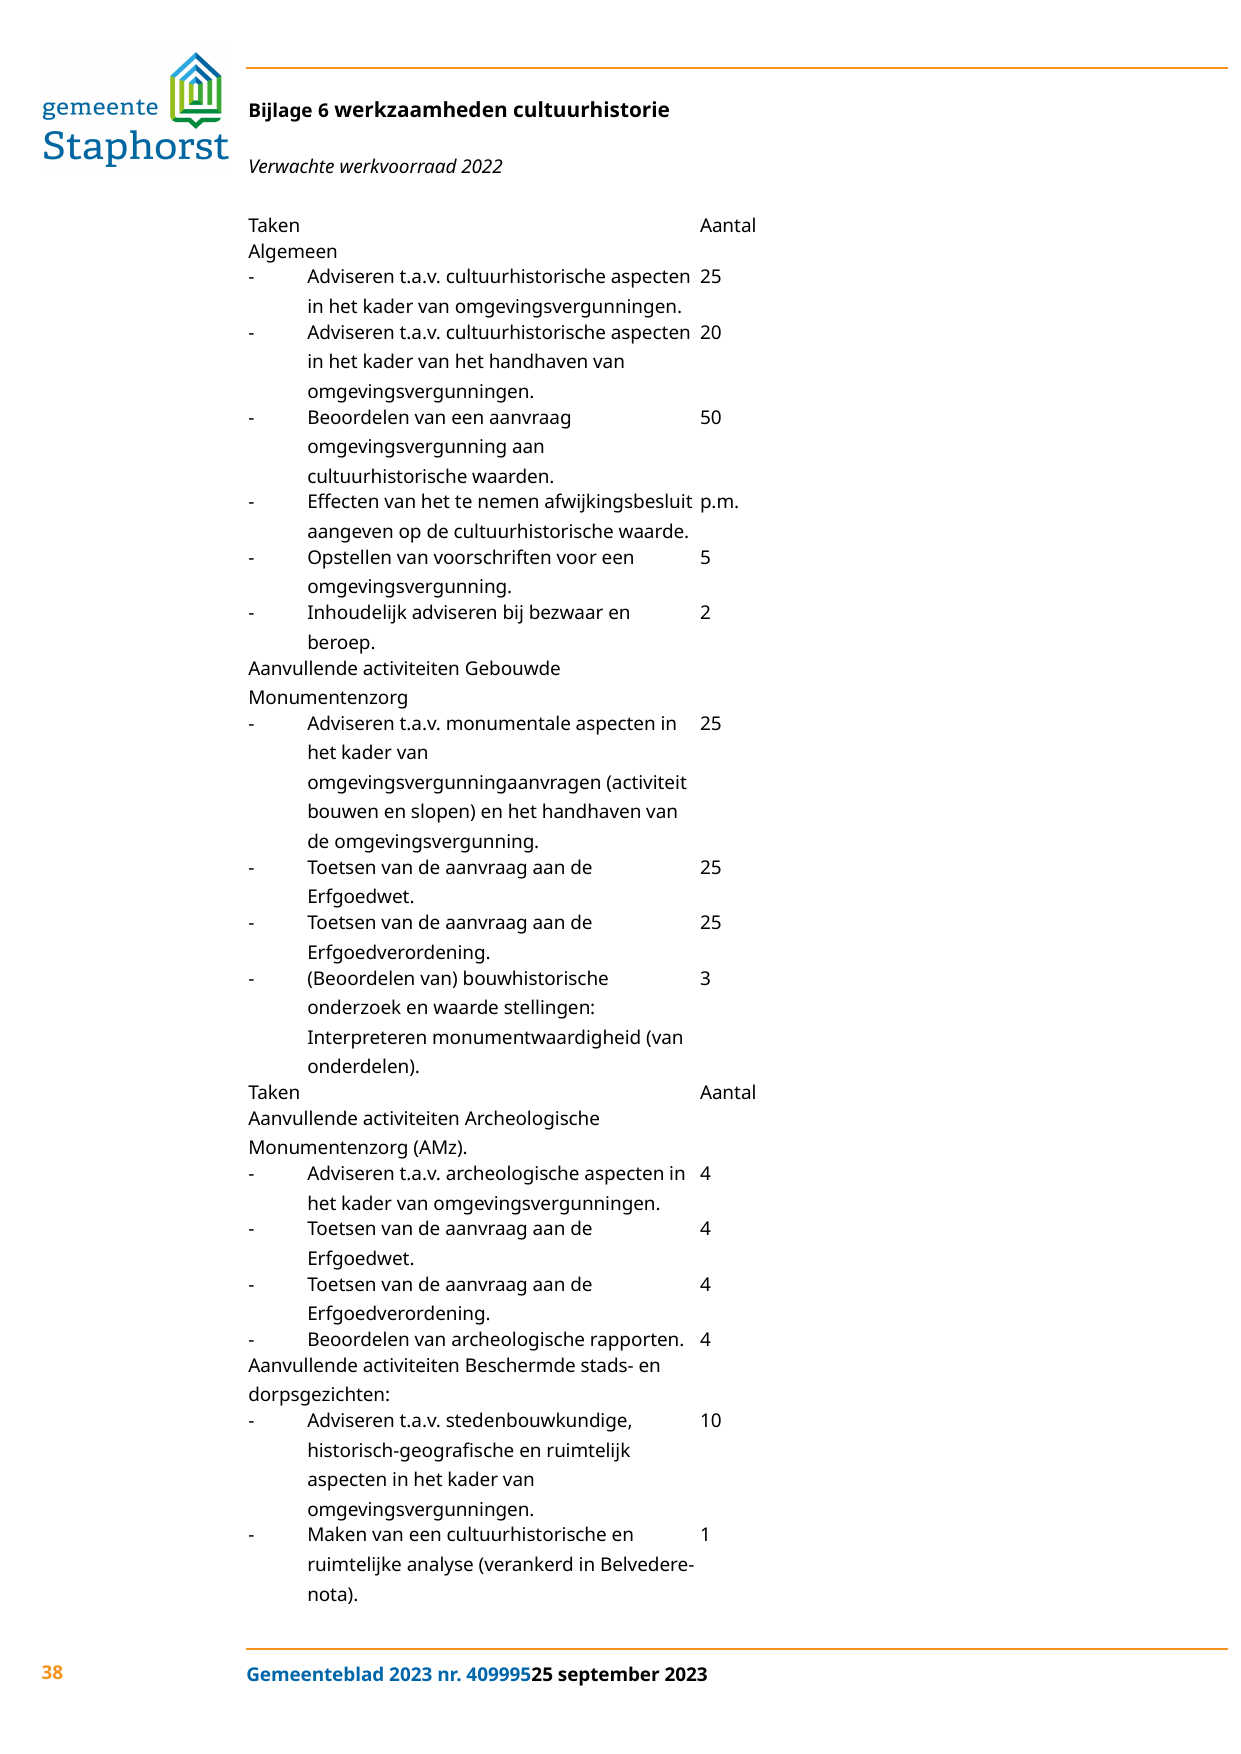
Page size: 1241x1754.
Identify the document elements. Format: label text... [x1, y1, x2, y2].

picture [41, 47, 231, 172]
table_cell Inhoudelijk adviseren bij bezwaar en beroep. [248, 599, 700, 655]
text Bijlage 6 werkzaamheden cultuurhistorie [248, 95, 1152, 123]
table_cell 25 [700, 264, 1152, 319]
table_cell Beoordelen van een aanvraag omgevingsvergunning aan cultuurhistorische waarden. [248, 404, 700, 489]
table_cell Maken van een cultuurhistorische en ruimtelijke analyse (verankerd in Belvedere-nota). [248, 1522, 700, 1607]
table_cell [700, 655, 1152, 710]
table_cell 50 [700, 404, 1152, 489]
table_cell Effecten van het te nemen afwijkingsbesluit aangeven op de cultuurhistorische waarde. [248, 489, 700, 544]
table_cell Toetsen van de aanvraag aan de Erfgoedwet. [248, 854, 700, 909]
table_cell Aantal [700, 1079, 1152, 1105]
table_cell 3 [700, 965, 1152, 1079]
table_cell 4 [700, 1216, 1152, 1271]
table_cell 4 [700, 1160, 1152, 1216]
table_cell Beoordelen van archeologische rapporten. [248, 1326, 700, 1352]
table_cell 4 [700, 1271, 1152, 1326]
table_cell Toetsen van de aanvraag aan de Erfgoedverordening. [248, 909, 700, 965]
table_cell 2 [700, 599, 1152, 655]
table_cell [700, 1352, 1152, 1407]
text Verwachte werkvoorraad 2022 [248, 153, 1152, 179]
table_cell 1 [700, 1522, 1152, 1607]
table_cell Adviseren t.a.v. cultuurhistorische aspecten in het kader van omgevingsvergunningen. [248, 264, 700, 319]
table_cell Toetsen van de aanvraag aan de Erfgoedwet. [248, 1216, 700, 1271]
table_cell [700, 238, 1152, 264]
table_cell Opstellen van voorschriften voor een omgevingsvergunning. [248, 544, 700, 599]
table_cell Algemeen [248, 238, 700, 264]
table_cell Adviseren t.a.v. archeologische aspecten in het kader van omgevingsvergunningen. [248, 1160, 700, 1216]
table_cell 20 [700, 319, 1152, 404]
table_cell Aanvullende activiteiten Gebouwde Monumentenzorg [248, 655, 700, 710]
table_cell Aanvullende activiteiten Archeologische Monumentenzorg (AMz). [248, 1105, 700, 1160]
table_cell (Beoordelen van) bouwhistorische onderzoek en waarde stellingen: Interpreteren monumentwaardigheid (van onderdelen). [248, 965, 700, 1079]
table_cell Toetsen van de aanvraag aan de Erfgoedverordening. [248, 1271, 700, 1326]
table_header Aantal [700, 212, 1152, 238]
table_cell p.m. [700, 489, 1152, 544]
table_cell Adviseren t.a.v. monumentale aspecten in het kader van omgevingsvergunningaanvragen (activiteit bouwen en slopen) en het handhaven van de omgevingsvergunning. [248, 710, 700, 854]
table_cell 25 [700, 710, 1152, 854]
table_cell 10 [700, 1407, 1152, 1522]
table_cell Aanvullende activiteiten Beschermde stads- en dorpsgezichten: [248, 1352, 700, 1407]
table_cell 25 [700, 909, 1152, 965]
table_cell Adviseren t.a.v. stedenbouwkundige, historisch-geografische en ruimtelijk aspecten in het kader van omgevingsvergunningen. [248, 1407, 700, 1522]
table_cell 25 [700, 854, 1152, 909]
table_header Taken [248, 212, 700, 238]
table_cell 5 [700, 544, 1152, 599]
table_cell [700, 1105, 1152, 1160]
table_cell Adviseren t.a.v. cultuurhistorische aspecten in het kader van het handhaven van omgevingsvergunningen. [248, 319, 700, 404]
table_cell 4 [700, 1326, 1152, 1352]
table_cell Taken [248, 1079, 700, 1105]
